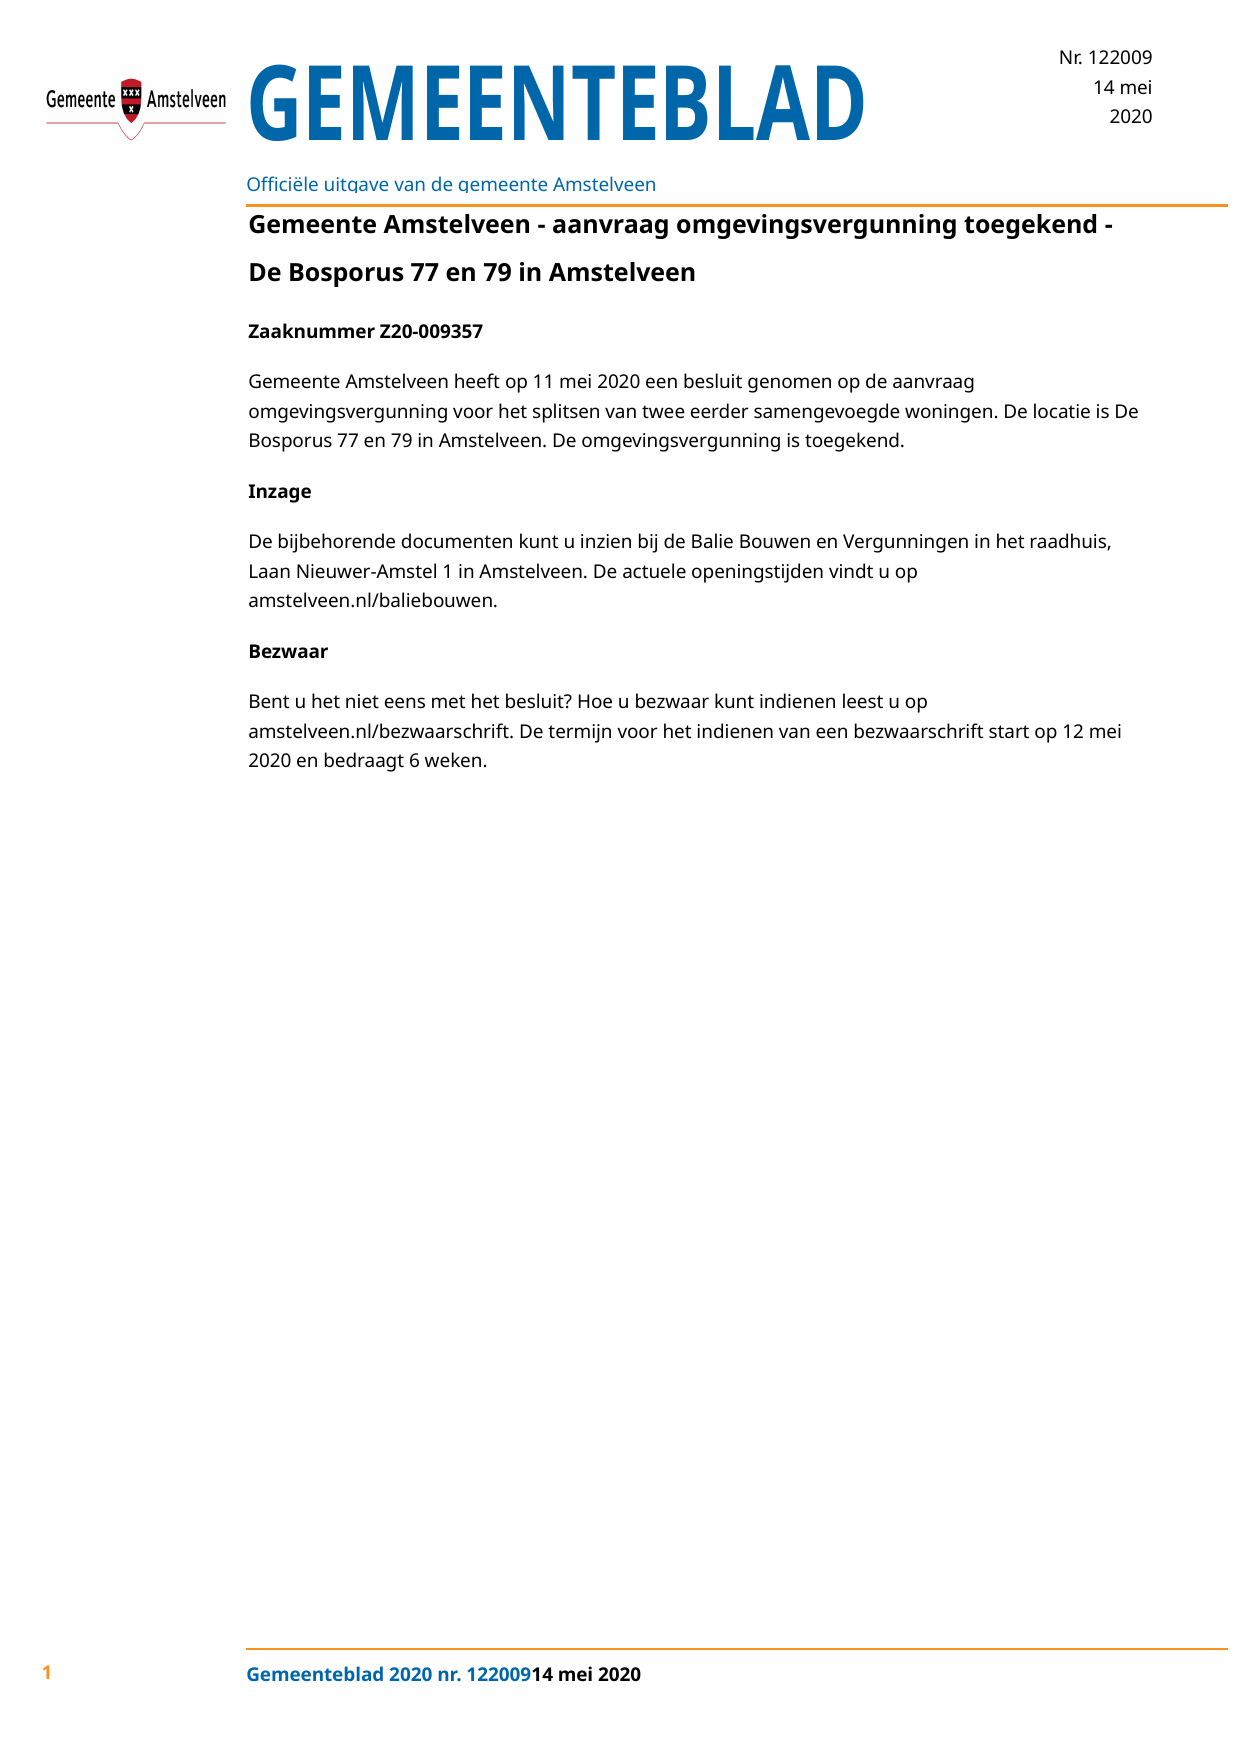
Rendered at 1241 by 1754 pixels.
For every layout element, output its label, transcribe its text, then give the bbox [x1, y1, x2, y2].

text Inzage [248, 478, 1152, 504]
text Gemeente Amstelveen heeft op 11 mei 2020 een besluit genomen op de aanvraag omgevingsvergunning voor het splitsen van twee eerder samengevoegde woningen. De locatie is De Bosporus 77 en 79 in Amstelveen. De omgevingsvergunning is toegekend. [248, 368, 1152, 453]
picture [41, 47, 231, 172]
text Zaaknummer Z20-009357 [248, 318, 1152, 344]
text Gemeente Amstelveen - aanvraag omgevingsvergunning toegekend - De Bosporus 77 en 79 in Amstelveen [248, 207, 1152, 288]
text De bijbehorende documenten kunt u inzien bij de Balie Bouwen en Vergunningen in het raadhuis, Laan Nieuwer-Amstel 1 in Amstelveen. De actuele openingstijden vindt u op amstelveen.nl/baliebouwen. [248, 528, 1152, 613]
text Bent u het niet eens met het besluit? Hoe u bezwaar kunt indienen leest u op amstelveen.nl/bezwaarschrift. De termijn voor het indienen van een bezwaarschrift start op 12 mei 2020 en bedraagt 6 weken. [248, 688, 1152, 773]
text Bezwaar [248, 638, 1152, 664]
